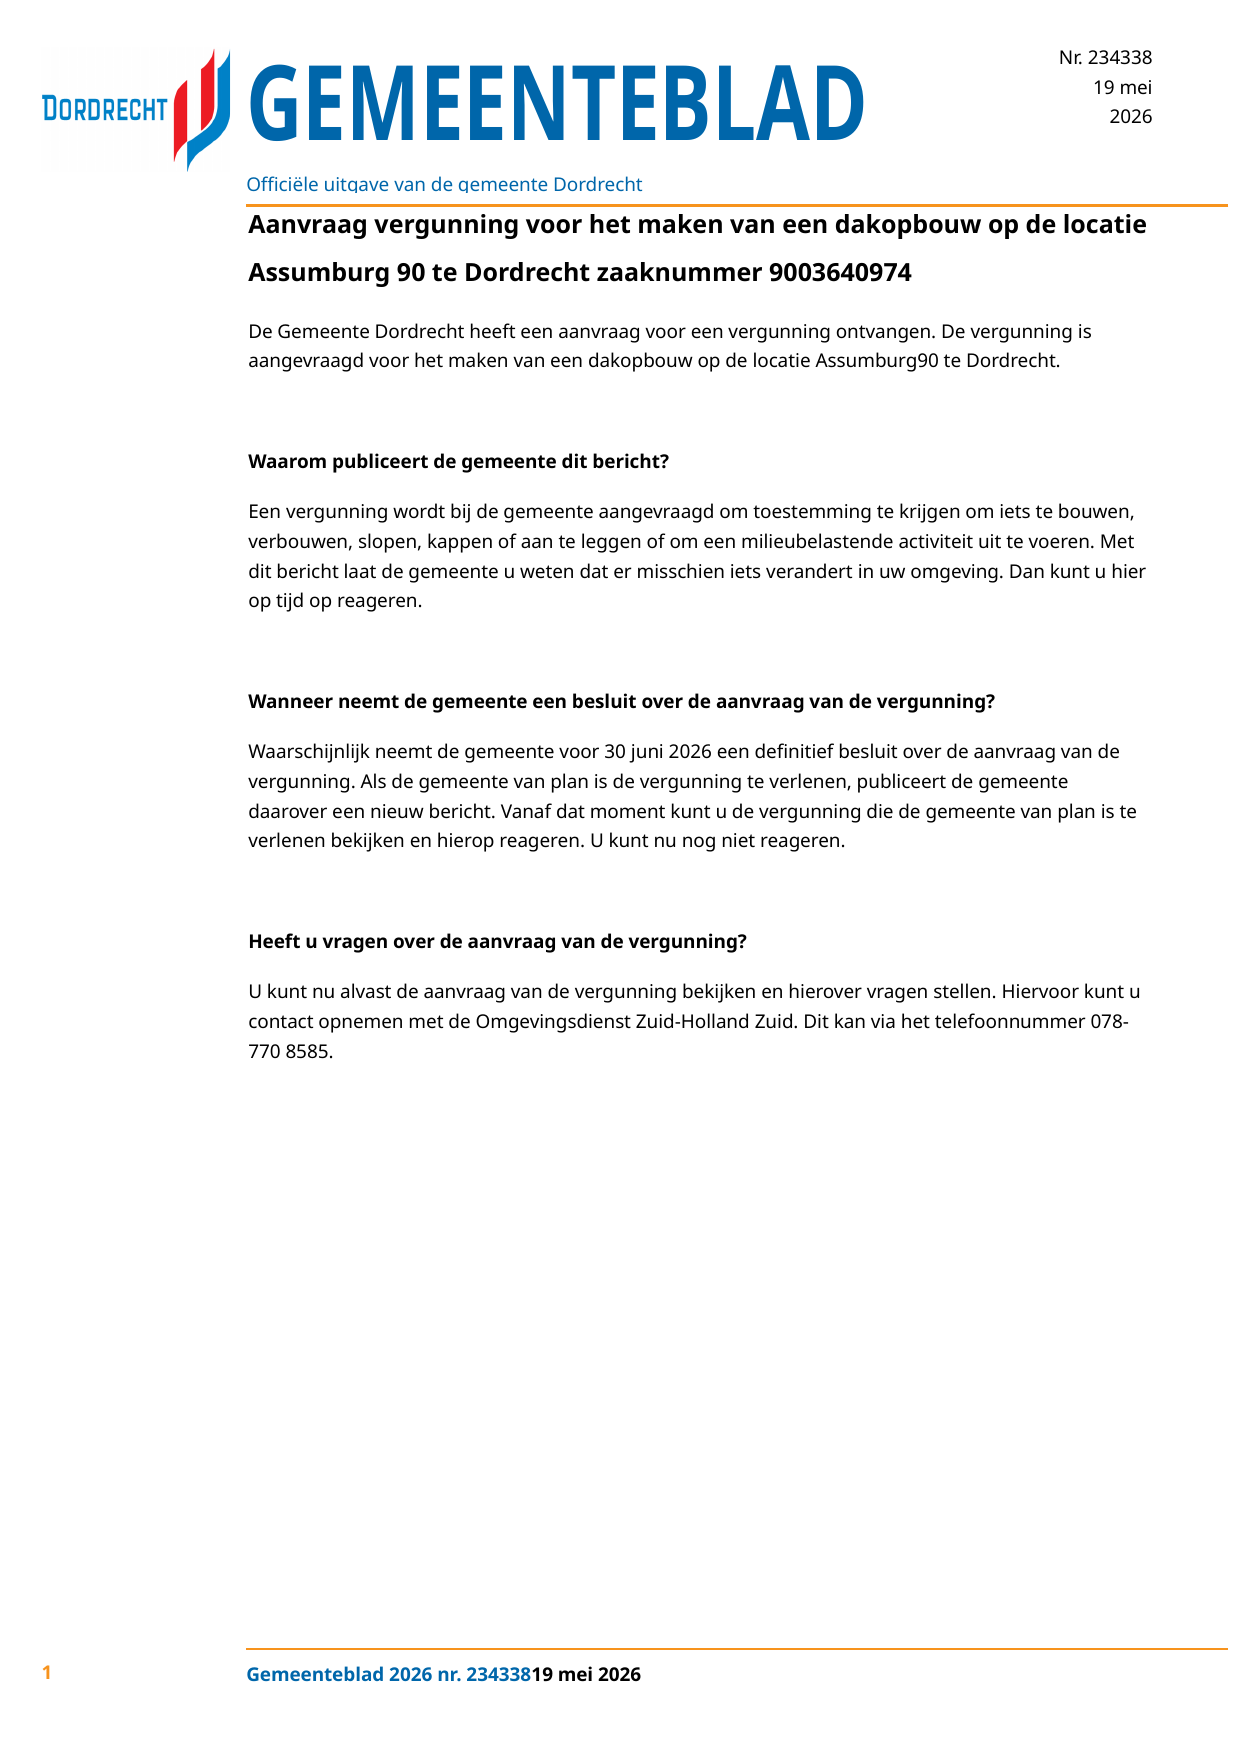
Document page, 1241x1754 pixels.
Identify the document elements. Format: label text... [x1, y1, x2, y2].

text Aanvraag vergunning voor het maken van een dakopbouw op de locatie Assumburg 90 te Dordrecht zaaknummer 9003640974 [248, 207, 1152, 288]
text Wanneer neemt de gemeente een besluit over de aanvraag van de vergunning? [248, 688, 1152, 714]
text Een vergunning wordt bij de gemeente aangevraagd om toestemming te krijgen om iets te bouwen, verbouwen, slopen, kappen of aan te leggen of om een milieubelastende activiteit uit te voeren. Met dit bericht laat de gemeente u weten dat er misschien iets verandert in uw omgeving. Dan kunt u hier op tijd op reageren. [248, 499, 1152, 613]
text De Gemeente Dordrecht heeft een aanvraag voor een vergunning ontvangen. De vergunning is aangevraagd voor het maken van een dakopbouw op de locatie Assumburg90 te Dordrecht. [248, 318, 1152, 373]
text Heeft u vragen over de aanvraag van de vergunning? [248, 928, 1152, 954]
text Waarschijnlijk neemt de gemeente voor 30 juni 2026 een definitief besluit over de aanvraag van de vergunning. Als de gemeente van plan is de vergunning te verlenen, publiceert de gemeente daarover een nieuw bericht. Vanaf dat moment kunt u de vergunning die de gemeente van plan is te verlenen bekijken en hierop reageren. U kunt nu nog niet reageren. [248, 739, 1152, 853]
picture [41, 47, 231, 172]
text U kunt nu alvast de aanvraag van de vergunning bekijken en hierover vragen stellen. Hiervoor kunt u contact opnemen met de Omgevingsdienst Zuid-Holland Zuid. Dit kan via het telefoonnummer 078-770 8585. [248, 979, 1152, 1064]
text Waarom publiceert de gemeente dit bericht? [248, 448, 1152, 474]
